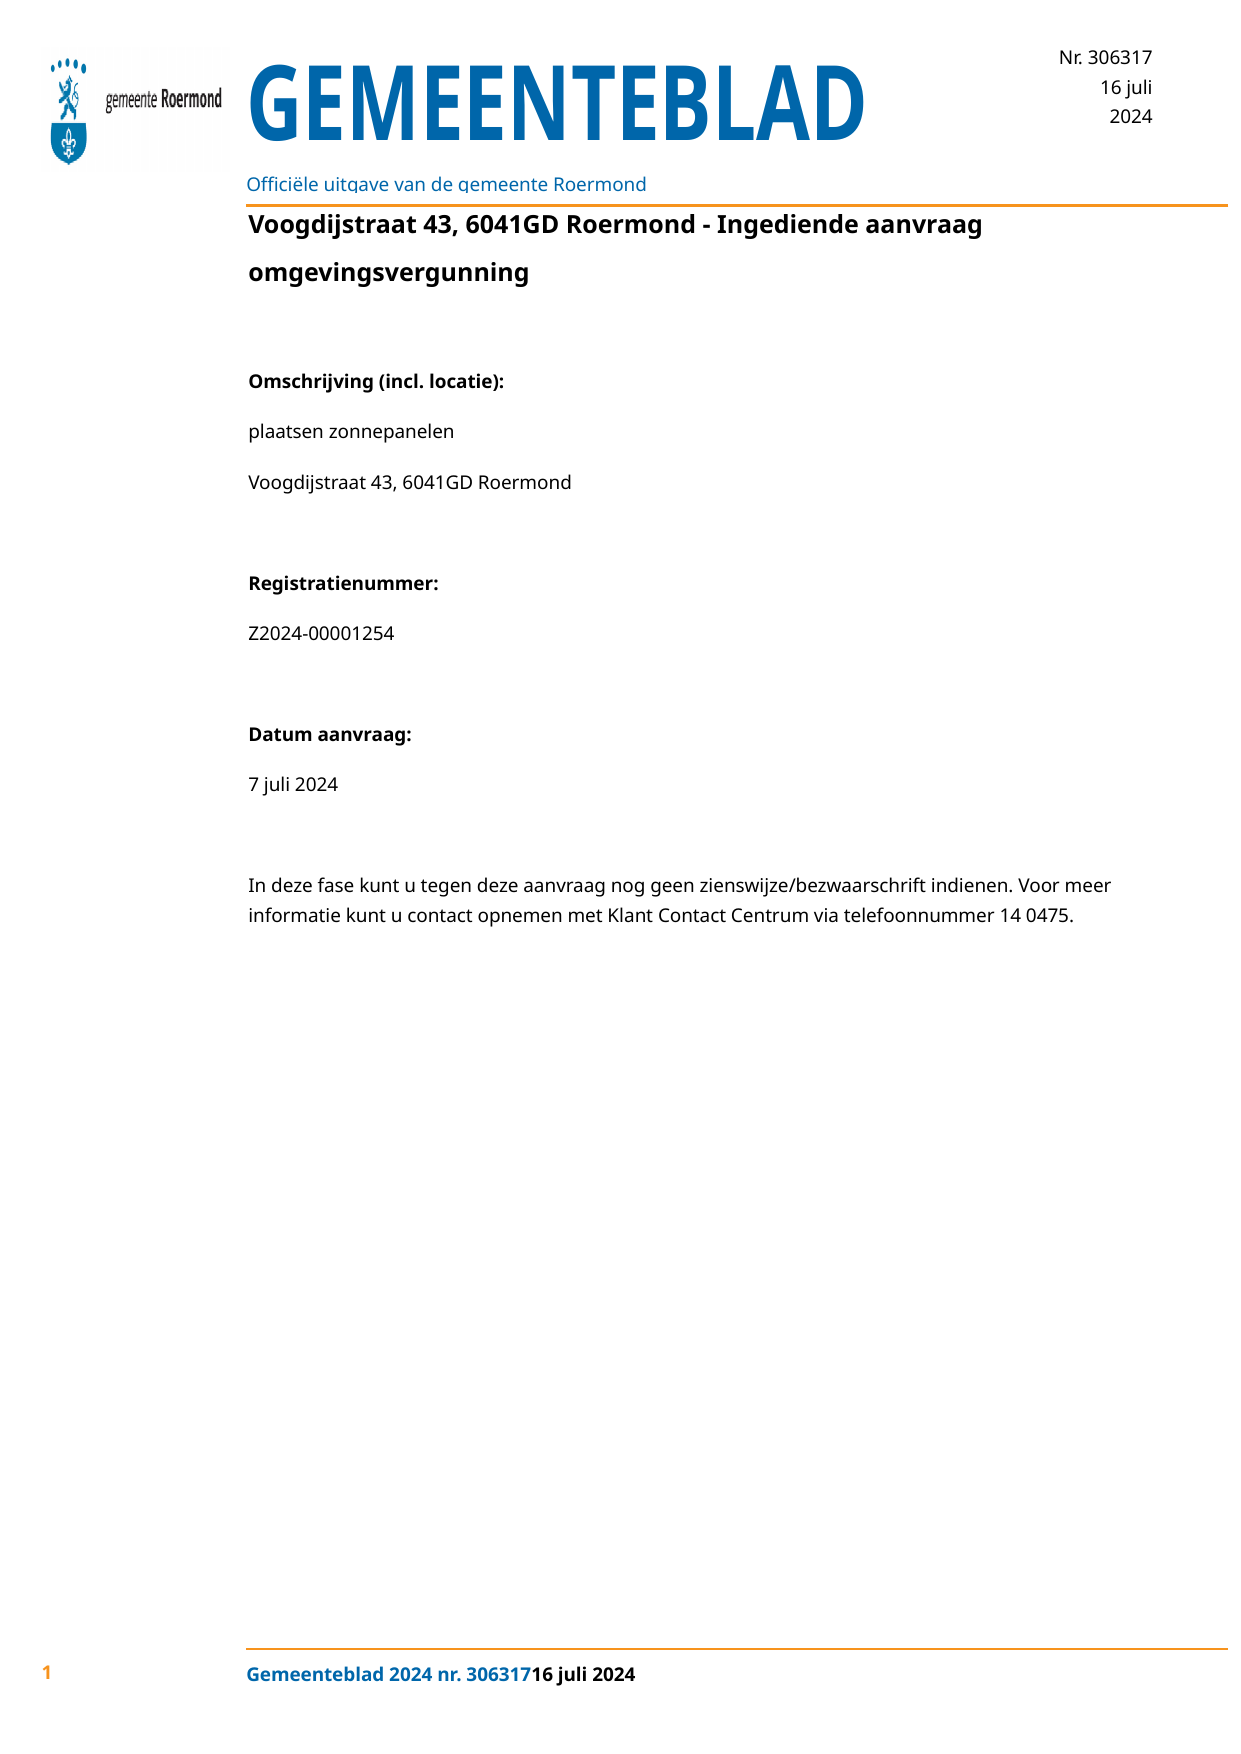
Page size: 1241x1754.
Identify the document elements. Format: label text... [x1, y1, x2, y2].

text Registratienummer: [248, 570, 1152, 596]
text Voogdijstraat 43, 6041GD Roermond [248, 469, 1152, 495]
text Datum aanvraag: [248, 721, 1152, 747]
text Omschrijving (incl. locatie): [248, 368, 1152, 394]
picture [41, 47, 231, 172]
text 7 juli 2024 [248, 772, 1152, 797]
text plaatsen zonnepanelen [248, 419, 1152, 444]
text Voogdijstraat 43, 6041GD Roermond - Ingediende aanvraag omgevingsvergunning [248, 207, 1152, 288]
text In deze fase kunt u tegen deze aanvraag nog geen zienswijze/bezwaarschrift indienen. Voor meer informatie kunt u contact opnemen met Klant Contact Centrum via telefoonnummer 14 0475. [248, 872, 1152, 928]
text Z2024-00001254 [248, 620, 1152, 646]
